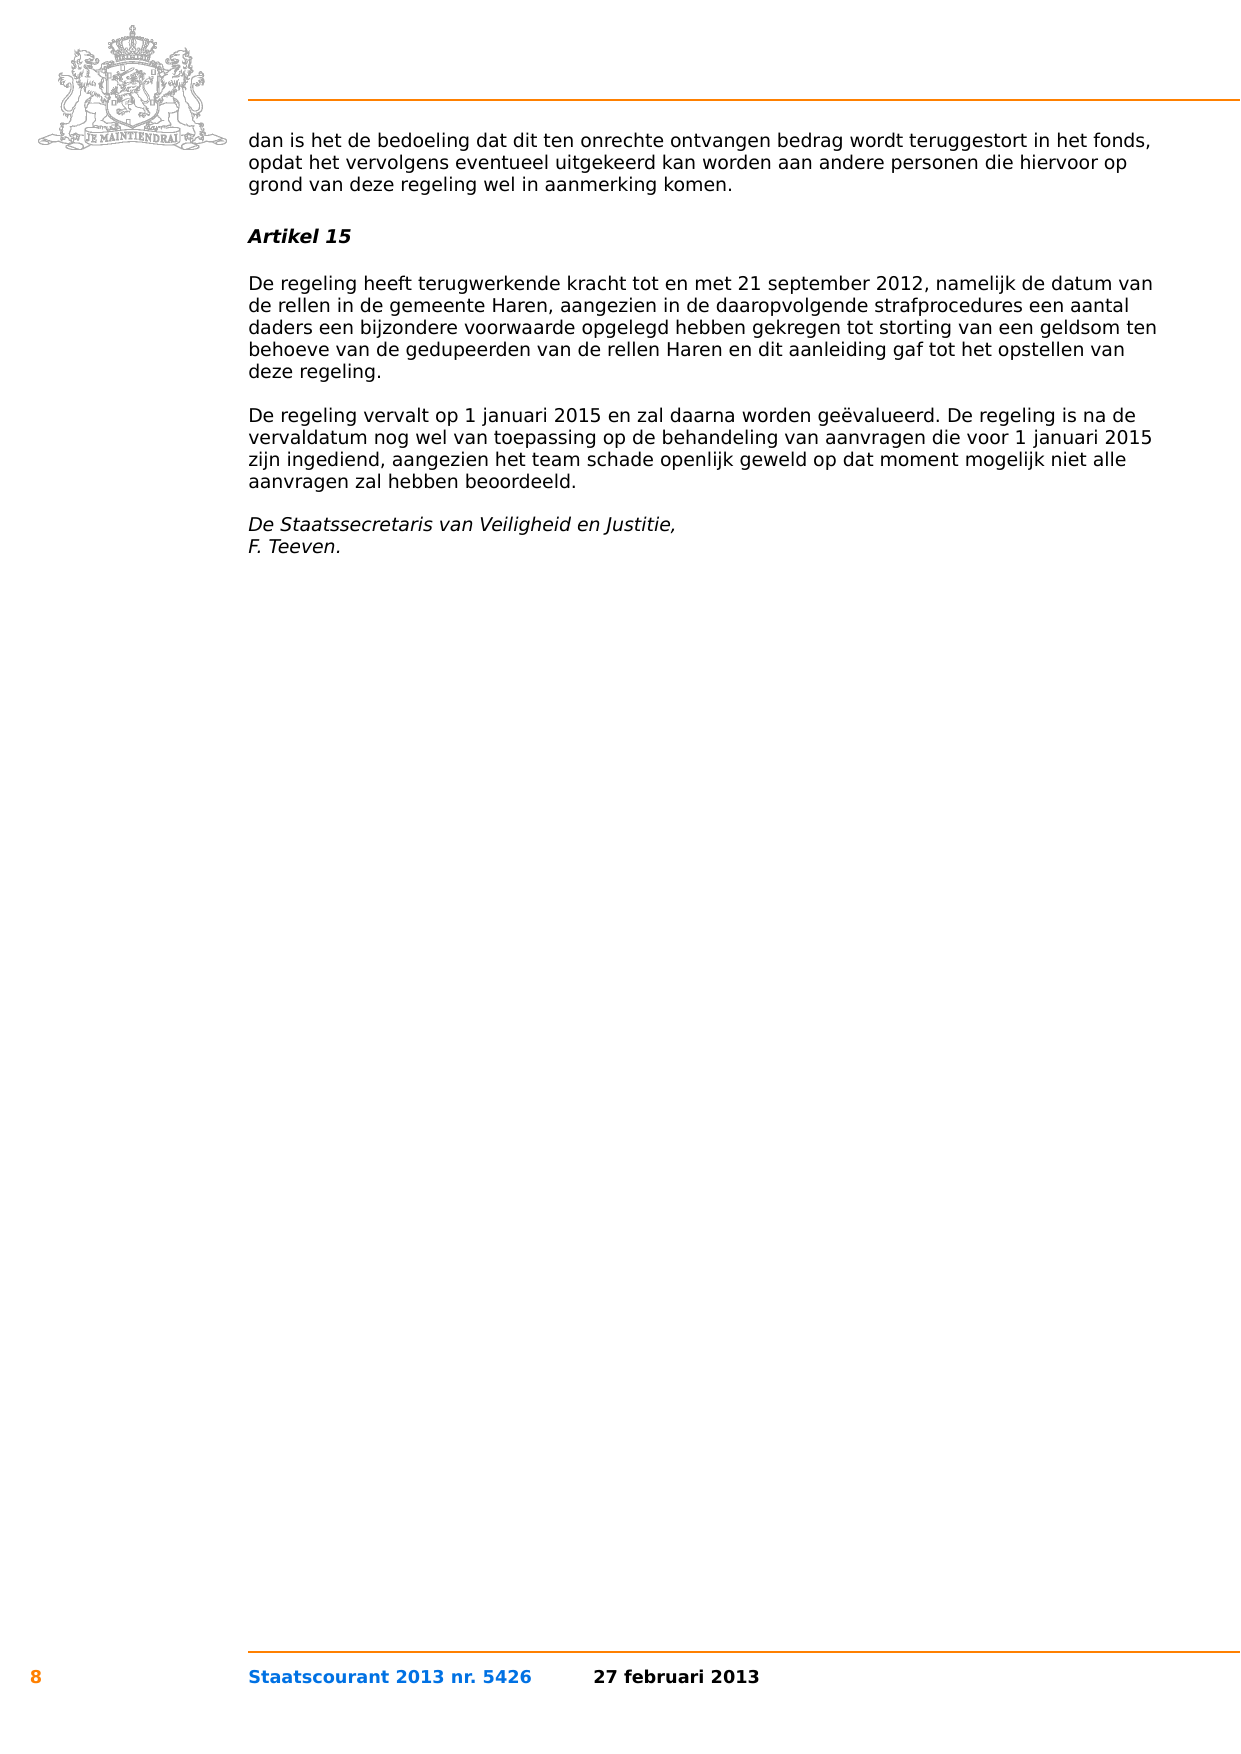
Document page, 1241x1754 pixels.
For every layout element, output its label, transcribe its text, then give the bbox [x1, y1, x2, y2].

text De regeling vervalt op 1 januari 2015 en zal daarna worden geëvalueerd. De regeling is na de vervaldatum nog wel van toepassing op de behandeling van aanvragen die voor 1 januari 2015 zijn ingediend, aangezien het team schade openlijk geweld op dat moment mogelijk niet alle aanvragen zal hebben beoordeeld. [248, 404, 1163, 492]
text dan is het de bedoeling dat dit ten onrechte ontvangen bedrag wordt teruggestort in het fonds, opdat het vervolgens eventueel uitgekeerd kan worden aan andere personen die hiervoor op grond van deze regeling wel in aanmerking komen. [248, 130, 1163, 196]
subtitle Artikel 15 [248, 226, 1163, 248]
picture [38, 25, 227, 150]
text De Staatssecretaris van Veiligheid en Justitie, F. Teeven. [248, 514, 1163, 558]
text De regeling heeft terugwerkende kracht tot en met 21 september 2012, namelijk de datum van de rellen in de gemeente Haren, aangezien in de daaropvolgende strafprocedures een aantal daders een bijzondere voorwaarde opgelegd hebben gekregen tot storting van een geldsom ten behoeve van de gedupeerden van de rellen Haren en dit aanleiding gaf tot het opstellen van deze regeling. [248, 273, 1163, 383]
